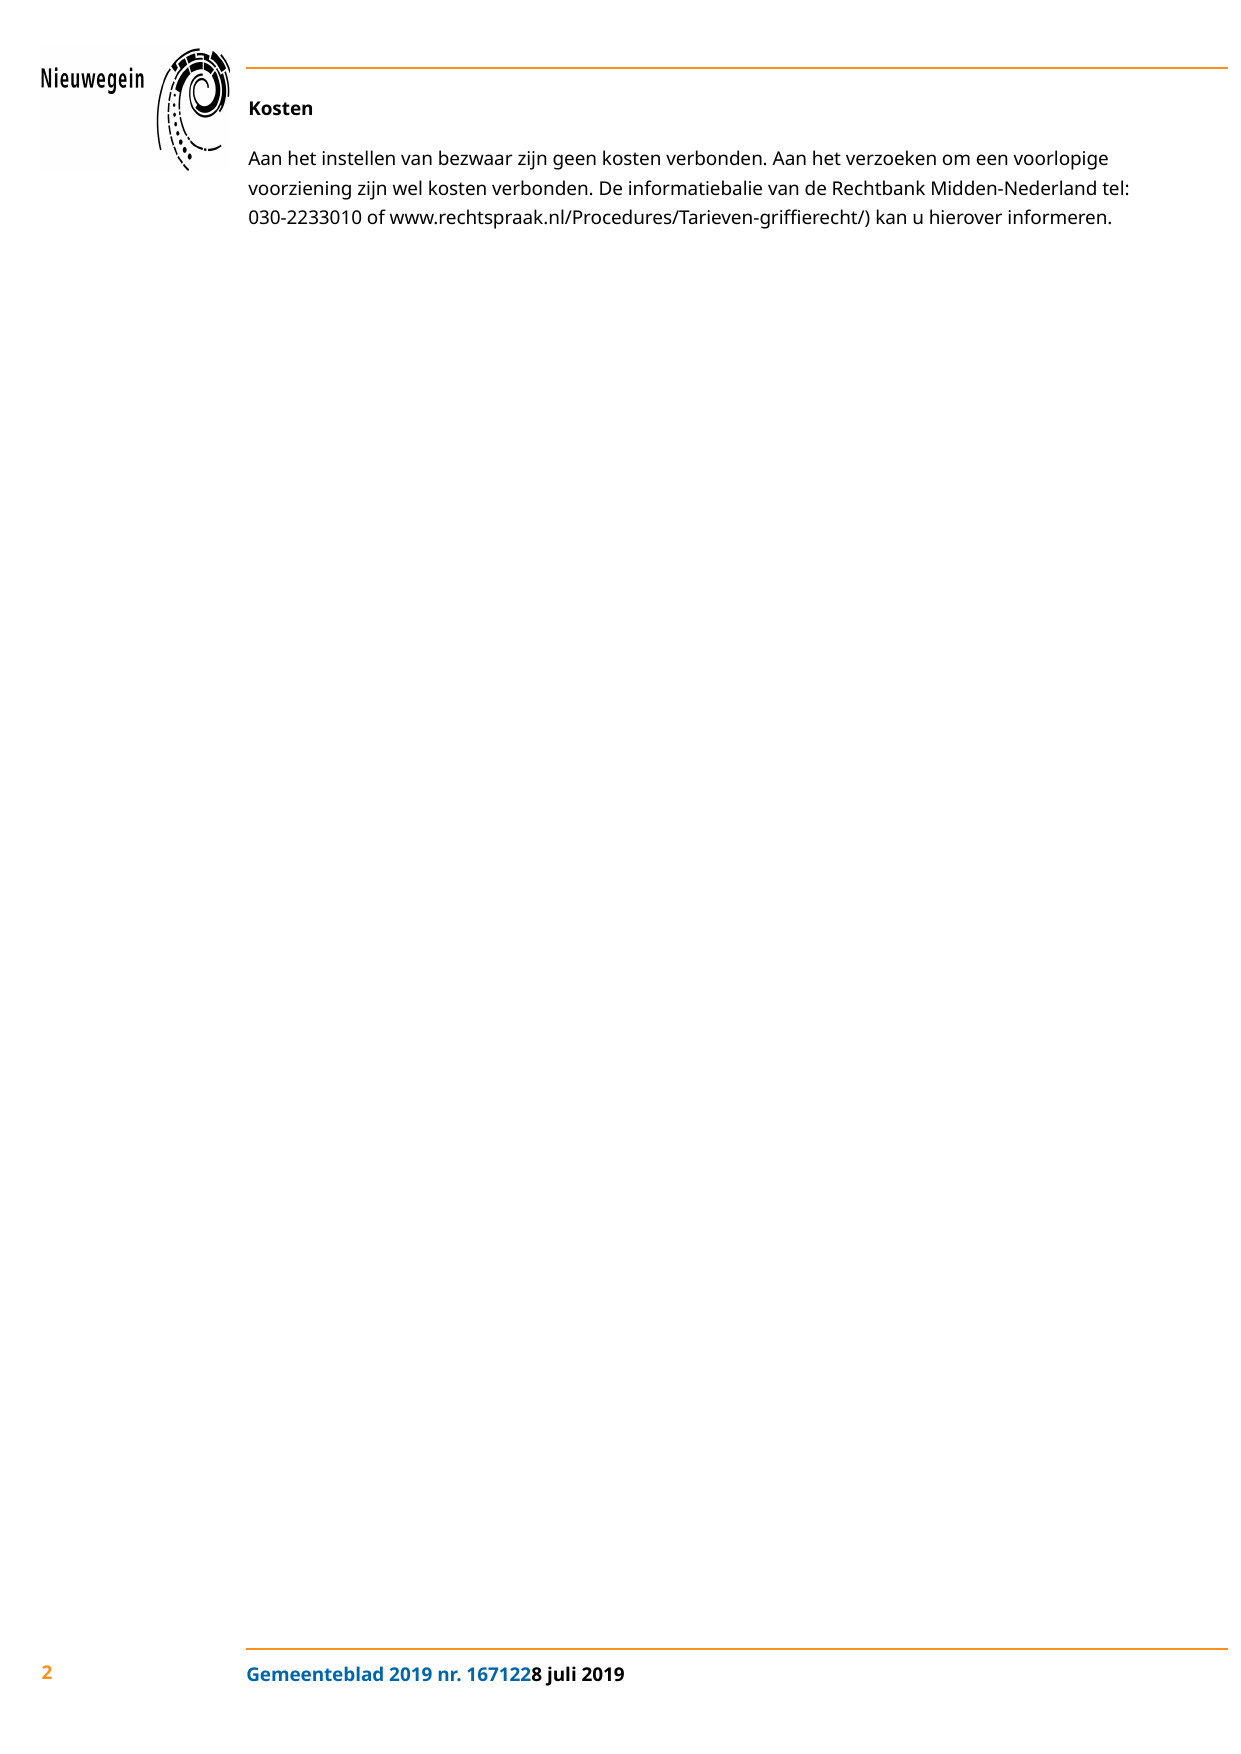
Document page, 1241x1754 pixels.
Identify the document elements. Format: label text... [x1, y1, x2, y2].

picture [41, 47, 231, 172]
text Kosten [248, 95, 1152, 121]
text Aan het instellen van bezwaar zijn geen kosten verbonden. Aan het verzoeken om een voorlopige voorziening zijn wel kosten verbonden. De informatiebalie van de Rechtbank Midden-Nederland tel: 030-2233010 of www.rechtspraak.nl/Procedures/Tarieven-griffierecht/) kan u hierover informeren. [248, 145, 1152, 230]
